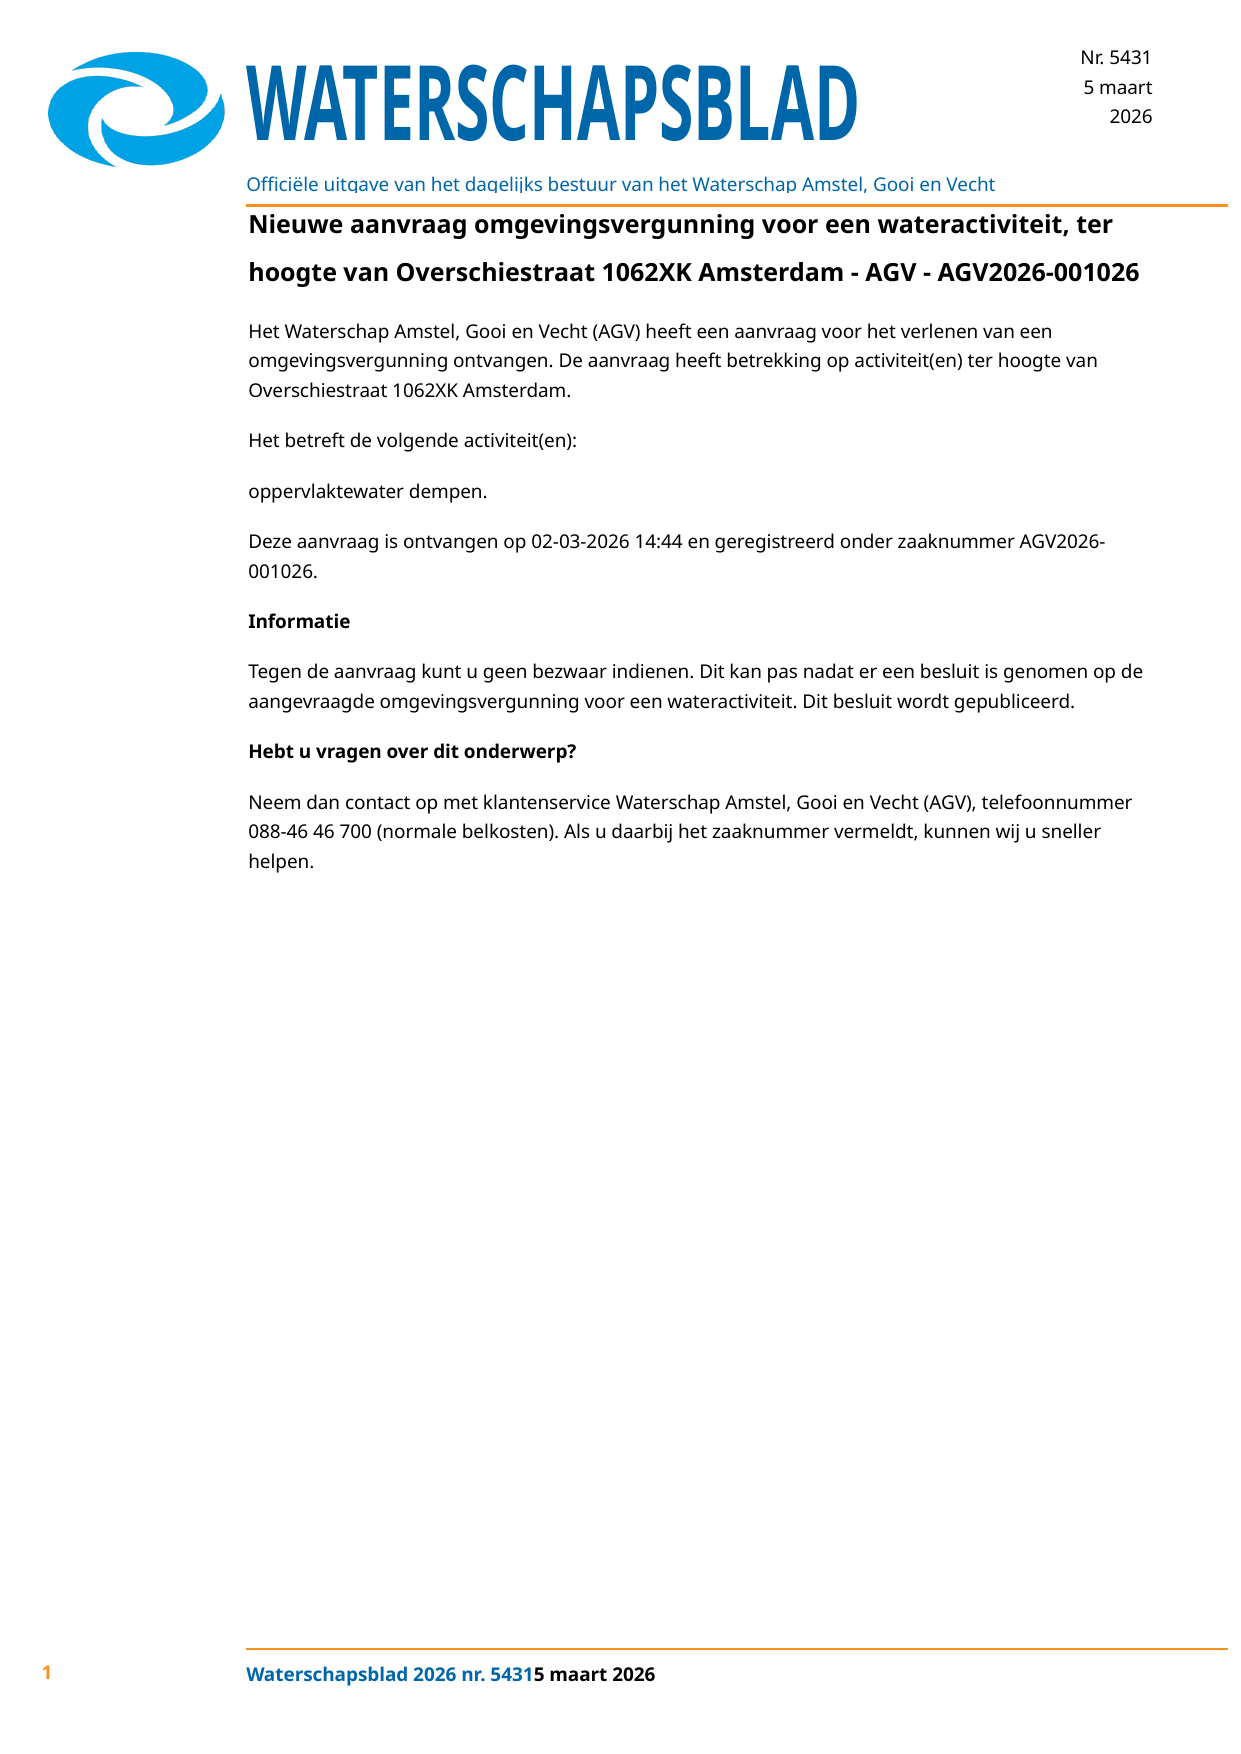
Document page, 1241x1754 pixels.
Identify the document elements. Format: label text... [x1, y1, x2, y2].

text oppervlaktewater dempen. [248, 478, 1152, 504]
text Hebt u vragen over dit onderwerp? [248, 739, 1152, 764]
text Het betreft de volgende activiteit(en): [248, 427, 1152, 453]
text Informatie [248, 608, 1152, 634]
text Deze aanvraag is ontvangen op 02-03-2026 14:44 en geregistreerd onder zaaknummer AGV2026-001026. [248, 528, 1152, 584]
text Neem dan contact op met klantenservice Waterschap Amstel, Gooi en Vecht (AGV), telefoonnummer 088-46 46 700 (normale belkosten). Als u daarbij het zaaknummer vermeldt, kunnen wij u sneller helpen. [248, 789, 1152, 874]
text Nieuwe aanvraag omgevingsvergunning voor een wateractiviteit, ter hoogte van Overschiestraat 1062XK Amsterdam - AGV - AGV2026-001026 [248, 207, 1152, 288]
text Tegen de aanvraag kunt u geen bezwaar indienen. Dit kan pas nadat er een besluit is genomen op de aangevraagde omgevingsvergunning voor een wateractiviteit. Dit besluit wordt gepubliceerd. [248, 659, 1152, 714]
picture [41, 47, 231, 172]
text Het Waterschap Amstel, Gooi en Vecht (AGV) heeft een aanvraag voor het verlenen van een omgevingsvergunning ontvangen. De aanvraag heeft betrekking op activiteit(en) ter hoogte van Overschiestraat 1062XK Amsterdam. [248, 318, 1152, 403]
